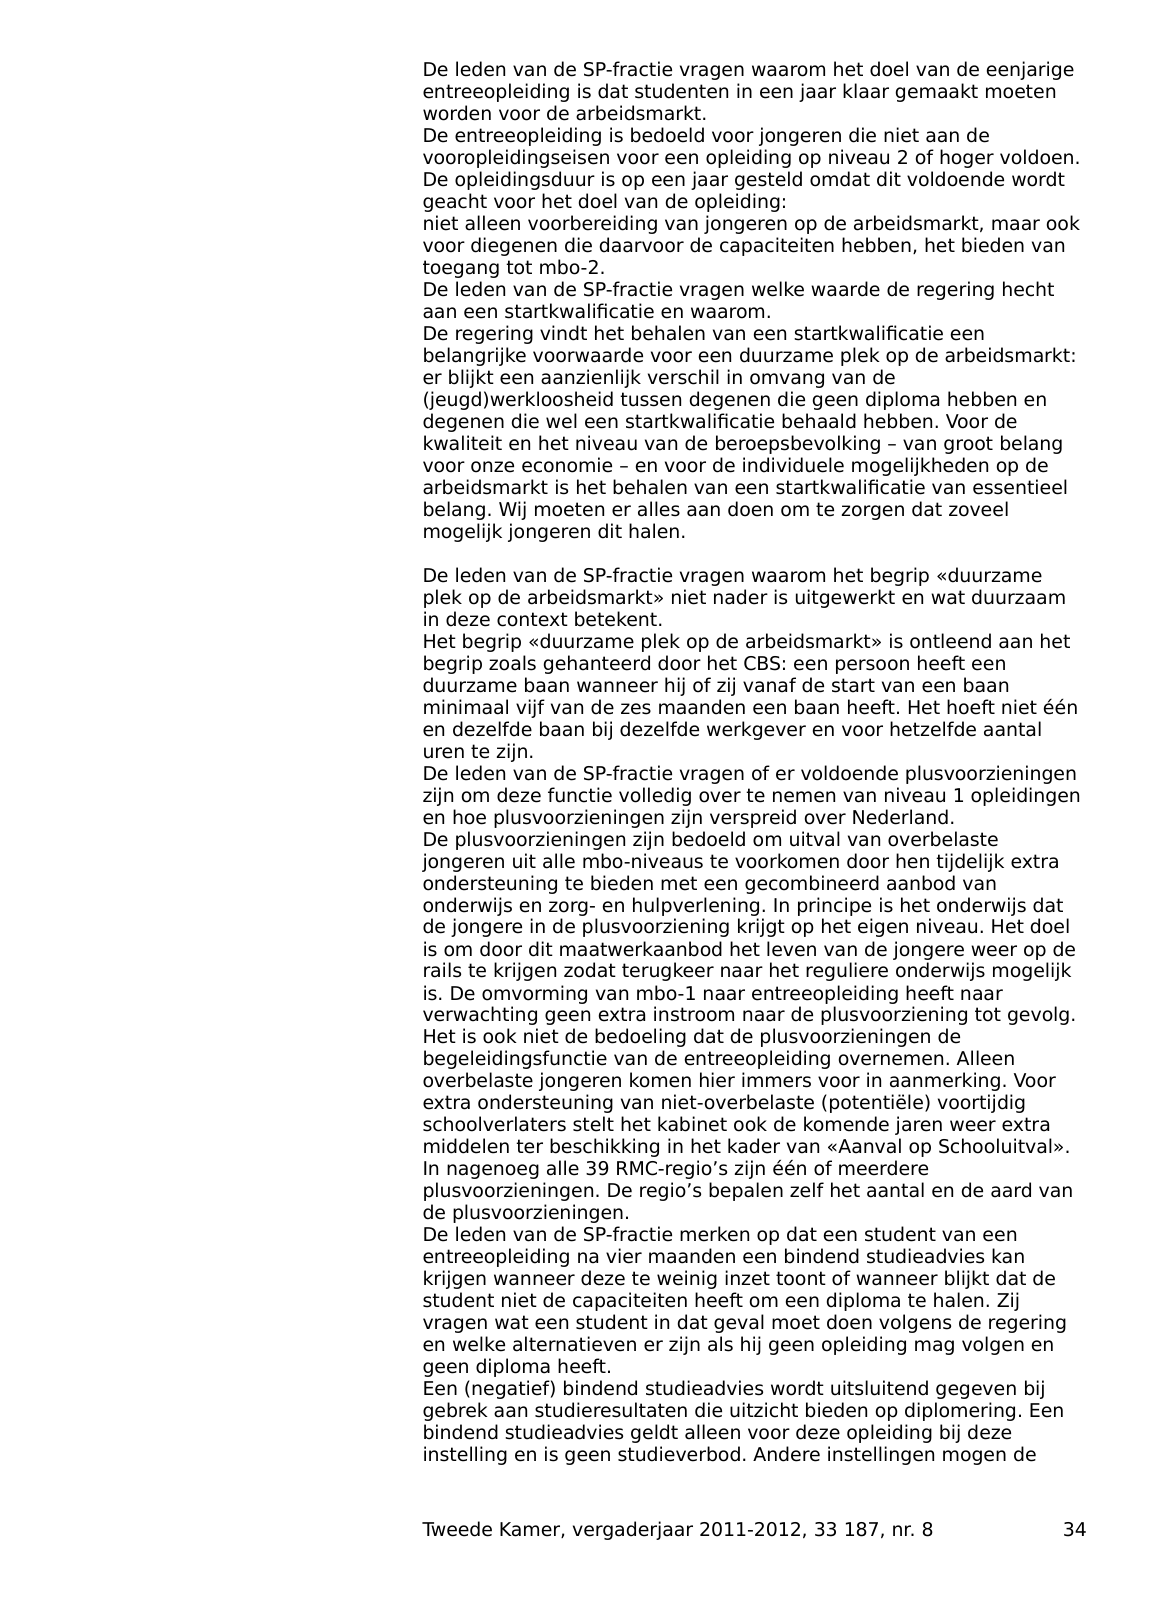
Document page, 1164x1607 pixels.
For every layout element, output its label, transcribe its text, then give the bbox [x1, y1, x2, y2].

text De leden van de SP-fractie vragen of er voldoende plusvoorzieningen zijn om deze functie volledig over te nemen van niveau 1 opleidingen en hoe plusvoorzieningen zijn verspreid over Nederland. [422, 763, 1087, 828]
text In nagenoeg alle 39 RMC-regio’s zijn één of meerdere plusvoorzieningen. De regio’s bepalen zelf het aantal en de aard van de plusvoorzieningen. [422, 1158, 1087, 1224]
text De entreeopleiding is bedoeld voor jongeren die niet aan de vooropleidingseisen voor een opleiding op niveau 2 of hoger voldoen. De opleidingsduur is op een jaar gesteld omdat dit voldoende wordt geacht voor het doel van de opleiding: [422, 125, 1087, 213]
text De leden van de SP-fractie vragen waarom het begrip «duurzame plek op de arbeidsmarkt» niet nader is uitgewerkt en wat duurzaam in deze context betekent. [422, 565, 1087, 631]
text De leden van de SP-fractie vragen welke waarde de regering hecht aan een startkwalificatie en waarom. [422, 279, 1087, 323]
text De leden van de SP-fractie merken op dat een student van een entreeopleiding na vier maanden een bindend studieadvies kan krijgen wanneer deze te weinig inzet toont of wanneer blijkt dat de student niet de capaciteiten heeft om een diploma te halen. Zij vragen wat een student in dat geval moet doen volgens de regering en welke alternatieven er zijn als hij geen opleiding mag volgen en geen diploma heeft. [422, 1224, 1087, 1378]
text De regering vindt het behalen van een startkwalificatie een belangrijke voorwaarde voor een duurzame plek op de arbeidsmarkt: er blijkt een aanzienlijk verschil in omvang van de (jeugd)werkloosheid tussen degenen die geen diploma hebben en degenen die wel een startkwalificatie behaald hebben. Voor de kwaliteit en het niveau van de beroepsbevolking – van groot belang voor onze economie – en voor de individuele mogelijkheden op de arbeidsmarkt is het behalen van een startkwalificatie van essentieel belang. Wij moeten er alles aan doen om te zorgen dat zoveel mogelijk jongeren dit halen. [422, 323, 1087, 543]
text Een (negatief) bindend studieadvies wordt uitsluitend gegeven bij gebrek aan studieresultaten die uitzicht bieden op diplomering. Een bindend studieadvies geldt alleen voor deze opleiding bij deze instelling en is geen studieverbod. Andere instellingen mogen de [422, 1378, 1087, 1466]
text De plusvoorzieningen zijn bedoeld om uitval van overbelaste jongeren uit alle mbo-niveaus te voorkomen door hen tijdelijk extra ondersteuning te bieden met een gecombineerd aanbod van onderwijs en zorg- en hulpverlening. In principe is het onderwijs dat de jongere in de plusvoorziening krijgt op het eigen niveau. Het doel is om door dit maatwerkaanbod het leven van de jongere weer op de rails te krijgen zodat terugkeer naar het reguliere onderwijs mogelijk is. De omvorming van mbo-1 naar entreeopleiding heeft naar verwachting geen extra instroom naar de plusvoorziening tot gevolg. Het is ook niet de bedoeling dat de plusvoorzieningen de begeleidingsfunctie van de entreeopleiding overnemen. Alleen overbelaste jongeren komen hier immers voor in aanmerking. Voor extra ondersteuning van niet-overbelaste (potentiële) voortijdig schoolverlaters stelt het kabinet ook de komende jaren weer extra middelen ter beschikking in het kader van «Aanval op Schooluitval». [422, 828, 1087, 1158]
text niet alleen voorbereiding van jongeren op de arbeidsmarkt, maar ook voor diegenen die daarvoor de capaciteiten hebben, het bieden van toegang tot mbo-2. [422, 213, 1087, 279]
text Het begrip «duurzame plek op de arbeidsmarkt» is ontleend aan het begrip zoals gehanteerd door het CBS: een persoon heeft een duurzame baan wanneer hij of zij vanaf de start van een baan minimaal vijf van de zes maanden een baan heeft. Het hoeft niet één en dezelfde baan bij dezelfde werkgever en voor hetzelfde aantal uren te zijn. [422, 631, 1087, 763]
text De leden van de SP-fractie vragen waarom het doel van de eenjarige entreeopleiding is dat studenten in een jaar klaar gemaakt moeten worden voor de arbeidsmarkt. [422, 59, 1087, 125]
